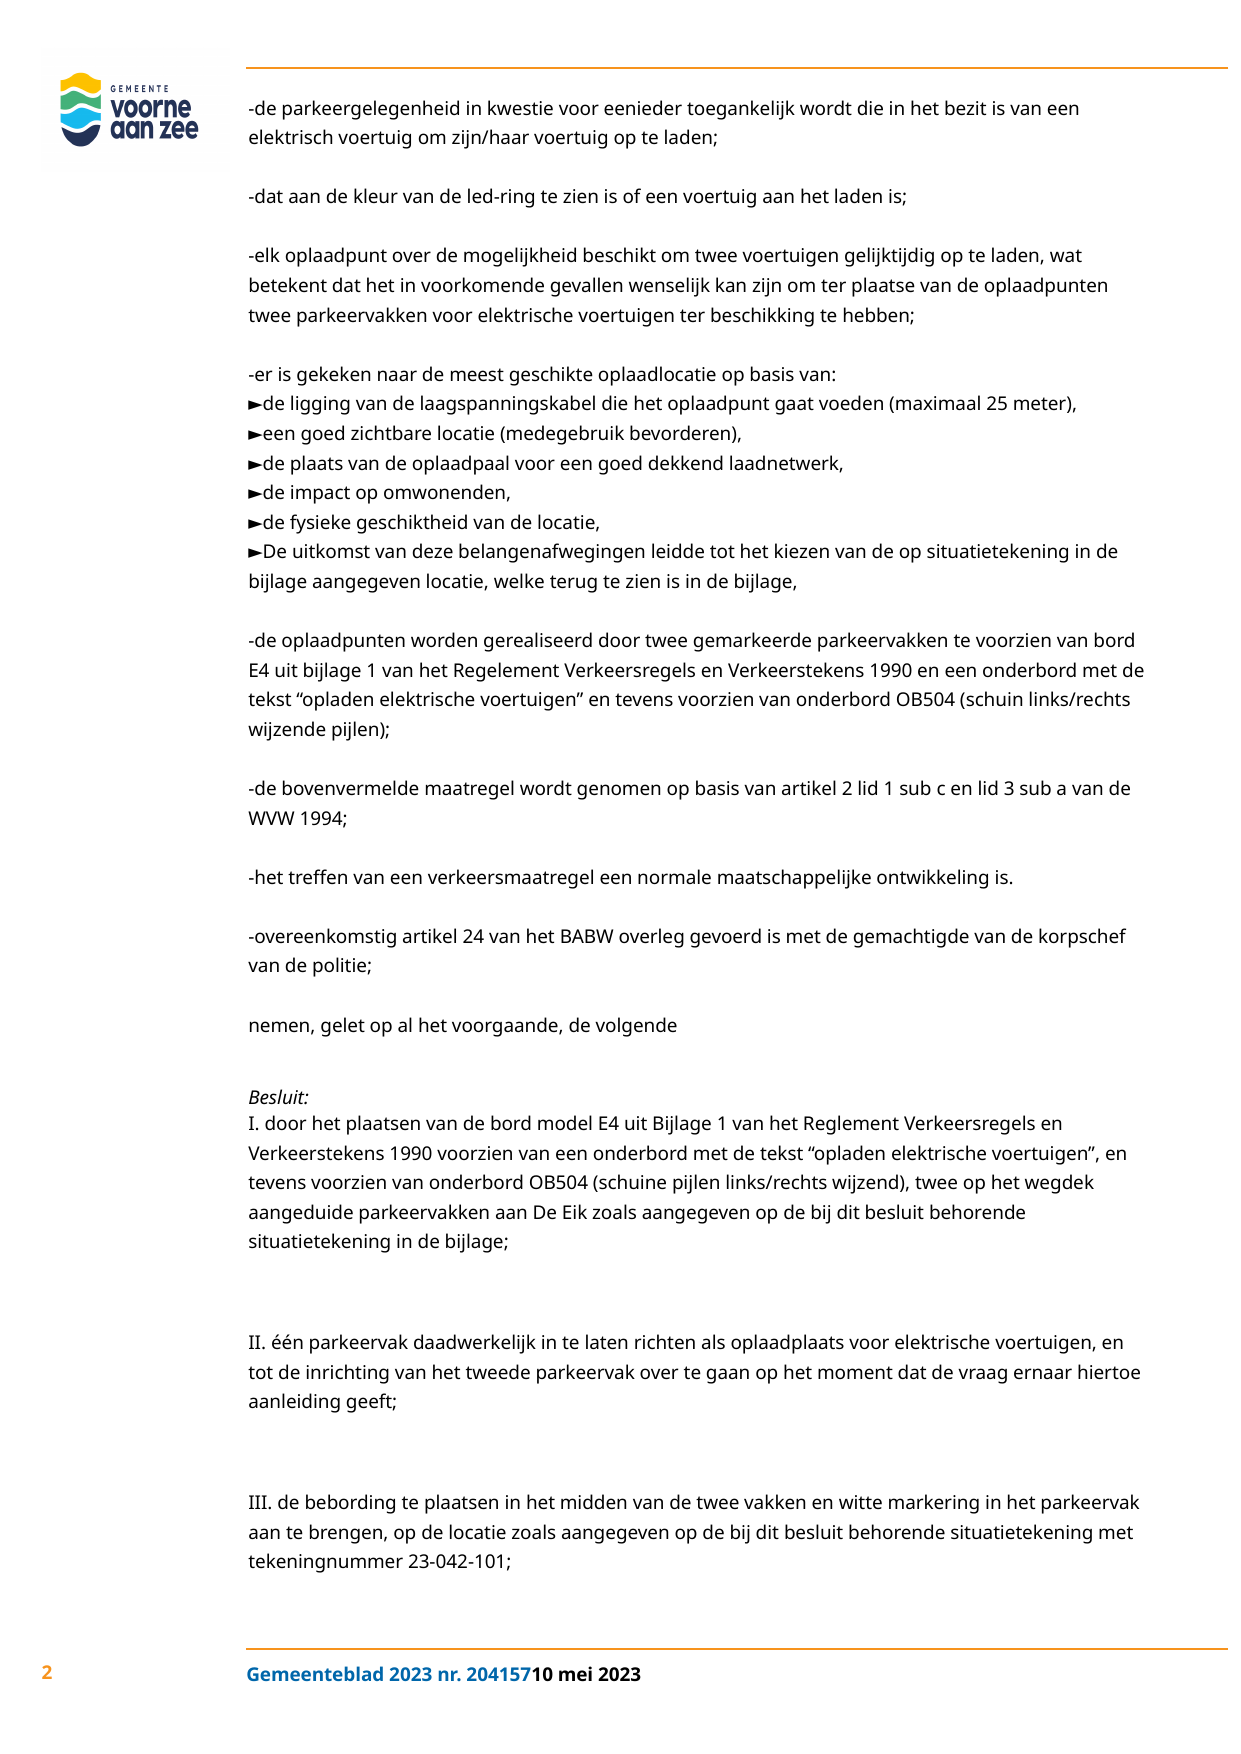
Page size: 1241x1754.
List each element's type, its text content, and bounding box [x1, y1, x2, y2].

text ►de impact op omwonenden, [248, 479, 1152, 505]
text ►een goed zichtbare locatie (medegebruik bevorderen), [248, 420, 1152, 446]
text I. door het plaatsen van de bord model E4 uit Bijlage 1 van het Reglement Verkeersregels en Verkeerstekens 1990 voorzien van een onderbord met de tekst “opladen elektrische voertuigen”, en tevens voorzien van onderbord OB504 (schuine pijlen links/rechts wijzend), twee op het wegdek aangeduide parkeervakken aan De Eik zoals aangegeven op de bij dit besluit behorende situatietekening in de bijlage; [248, 1110, 1152, 1254]
text III. de bebording te plaatsen in het midden van de twee vakken en witte markering in het parkeervak aan te brengen, op de locatie zoals aangegeven op de bij dit besluit behorende situatietekening met tekeningnummer 23-042-101; [248, 1489, 1152, 1574]
text Besluit: [248, 1084, 1152, 1110]
text ►de ligging van de laagspanningskabel die het oplaadpunt gaat voeden (maximaal 25 meter), [248, 391, 1152, 416]
text -de oplaadpunten worden gerealiseerd door twee gemarkeerde parkeervakken te voorzien van bord E4 uit bijlage 1 van het Regelement Verkeersregels en Verkeerstekens 1990 en een onderbord met de tekst “opladen elektrische voertuigen” en tevens voorzien van onderbord OB504 (schuin links/rechts wijzende pijlen); [248, 627, 1152, 742]
text -de bovenvermelde maatregel wordt genomen op basis van artikel 2 lid 1 sub c en lid 3 sub a van de WVW 1994; [248, 775, 1152, 831]
picture [41, 47, 231, 172]
text ►De uitkomst van deze belangenafwegingen leidde tot het kiezen van de op situatietekening in de bijlage aangegeven locatie, welke terug te zien is in de bijlage, [248, 538, 1152, 594]
text -er is gekeken naar de meest geschikte oplaadlocatie op basis van: [248, 361, 1152, 387]
text II. één parkeervak daadwerkelijk in te laten richten als oplaadplaats voor elektrische voertuigen, en tot de inrichting van het tweede parkeervak over te gaan op het moment dat de vraag ernaar hiertoe aanleiding geeft; [248, 1329, 1152, 1414]
text nemen, gelet op al het voorgaande, de volgende [248, 1012, 1152, 1038]
text ►de fysieke geschiktheid van de locatie, [248, 509, 1152, 535]
text -elk oplaadpunt over de mogelijkheid beschikt om twee voertuigen gelijktijdig op te laden, wat betekent dat het in voorkomende gevallen wenselijk kan zijn om ter plaatse van de oplaadpunten twee parkeervakken voor elektrische voertuigen ter beschikking te hebben; [248, 243, 1152, 328]
text -de parkeergelegenheid in kwestie voor eenieder toegankelijk wordt die in het bezit is van een elektrisch voertuig om zijn/haar voertuig op te laden; [248, 95, 1152, 150]
text -het treffen van een verkeersmaatregel een normale maatschappelijke ontwikkeling is. [248, 864, 1152, 890]
text -overeenkomstig artikel 24 van het BABW overleg gevoerd is met de gemachtigde van de korpschef van de politie; [248, 923, 1152, 978]
text ►de plaats van de oplaadpaal voor een goed dekkend laadnetwerk, [248, 450, 1152, 476]
text -dat aan de kleur van de led-ring te zien is of een voertuig aan het laden is; [248, 183, 1152, 209]
